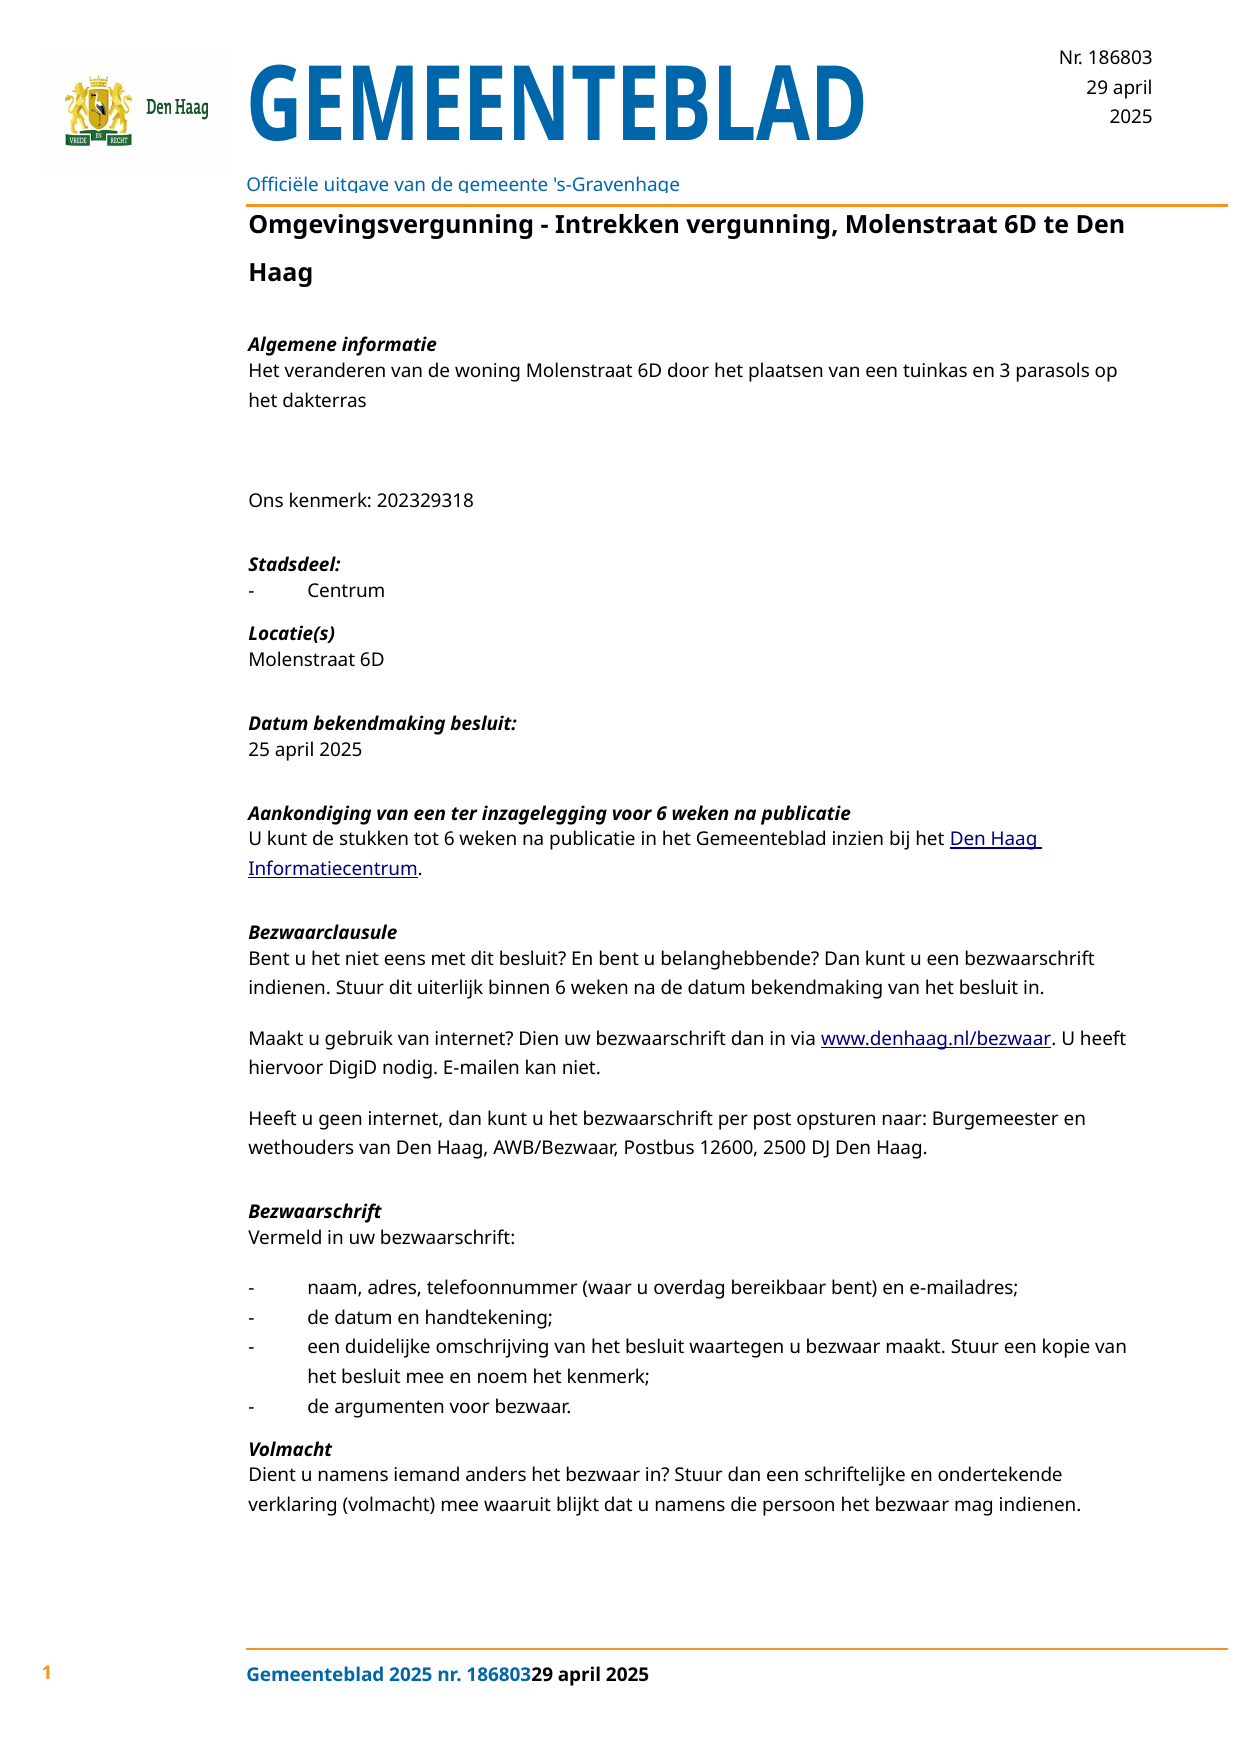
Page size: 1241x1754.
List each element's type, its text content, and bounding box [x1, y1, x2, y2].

list Centrum [248, 577, 1152, 603]
text U kunt de stukken tot 6 weken na publicatie in het Gemeenteblad inzien bij het Den Haag Informatiecentrum. [248, 826, 1152, 881]
text Vermeld in uw bezwaarschrift: [248, 1224, 1152, 1250]
list een duidelijke omschrijving van het besluit waartegen u bezwaar maakt. Stuur een kopie van het besluit mee en noem het kenmerk; [248, 1334, 1152, 1389]
text Datum bekendmaking besluit: [248, 710, 1152, 736]
text Algemene informatie [248, 331, 1152, 357]
list de argumenten voor bezwaar. [248, 1393, 1152, 1418]
text Ons kenmerk: 202329318 [248, 488, 1152, 513]
text Heeft u geen internet, dan kunt u het bezwaarschrift per post opsturen naar: Burgemeester en wethouders van Den Haag, AWB/Bezwaar, Postbus 12600, 2500 DJ Den Haag. [248, 1105, 1152, 1160]
text Bezwaarschrift [248, 1198, 1152, 1224]
text Bent u het niet eens met dit besluit? En bent u belanghebbende? Dan kunt u een bezwaarschrift indienen. Stuur dit uiterlijk binnen 6 weken na de datum bekendmaking van het besluit in. [248, 945, 1152, 1000]
list naam, adres, telefoonnummer (waar u overdag bereikbaar bent) en e-mailadres; [248, 1274, 1152, 1300]
text Volmacht [248, 1436, 1152, 1462]
text Het veranderen van de woning Molenstraat 6D door het plaatsen van een tuinkas en 3 parasols op het dakterras [248, 357, 1152, 412]
text Molenstraat 6D [248, 646, 1152, 672]
text Locatie(s) [248, 620, 1152, 646]
text Stadsdeel: [248, 552, 1152, 577]
text Dient u namens iemand anders het bezwaar in? Stuur dan een schriftelijke en ondertekende verklaring (volmacht) mee waaruit blijkt dat u namens die persoon het bezwaar mag indienen. [248, 1462, 1152, 1517]
text Omgevingsvergunning - Intrekken vergunning, Molenstraat 6D te Den Haag [248, 207, 1152, 288]
picture [41, 47, 231, 172]
list de datum en handtekening; [248, 1304, 1152, 1330]
text Maakt u gebruik van internet? Dien uw bezwaarschrift dan in via www.denhaag.nl/bezwaar. U heeft hiervoor DigiD nodig. E-mailen kan niet. [248, 1025, 1152, 1080]
text 25 april 2025 [248, 736, 1152, 762]
text Aankondiging van een ter inzagelegging voor 6 weken na publicatie [248, 800, 1152, 826]
text Bezwaarclausule [248, 919, 1152, 945]
